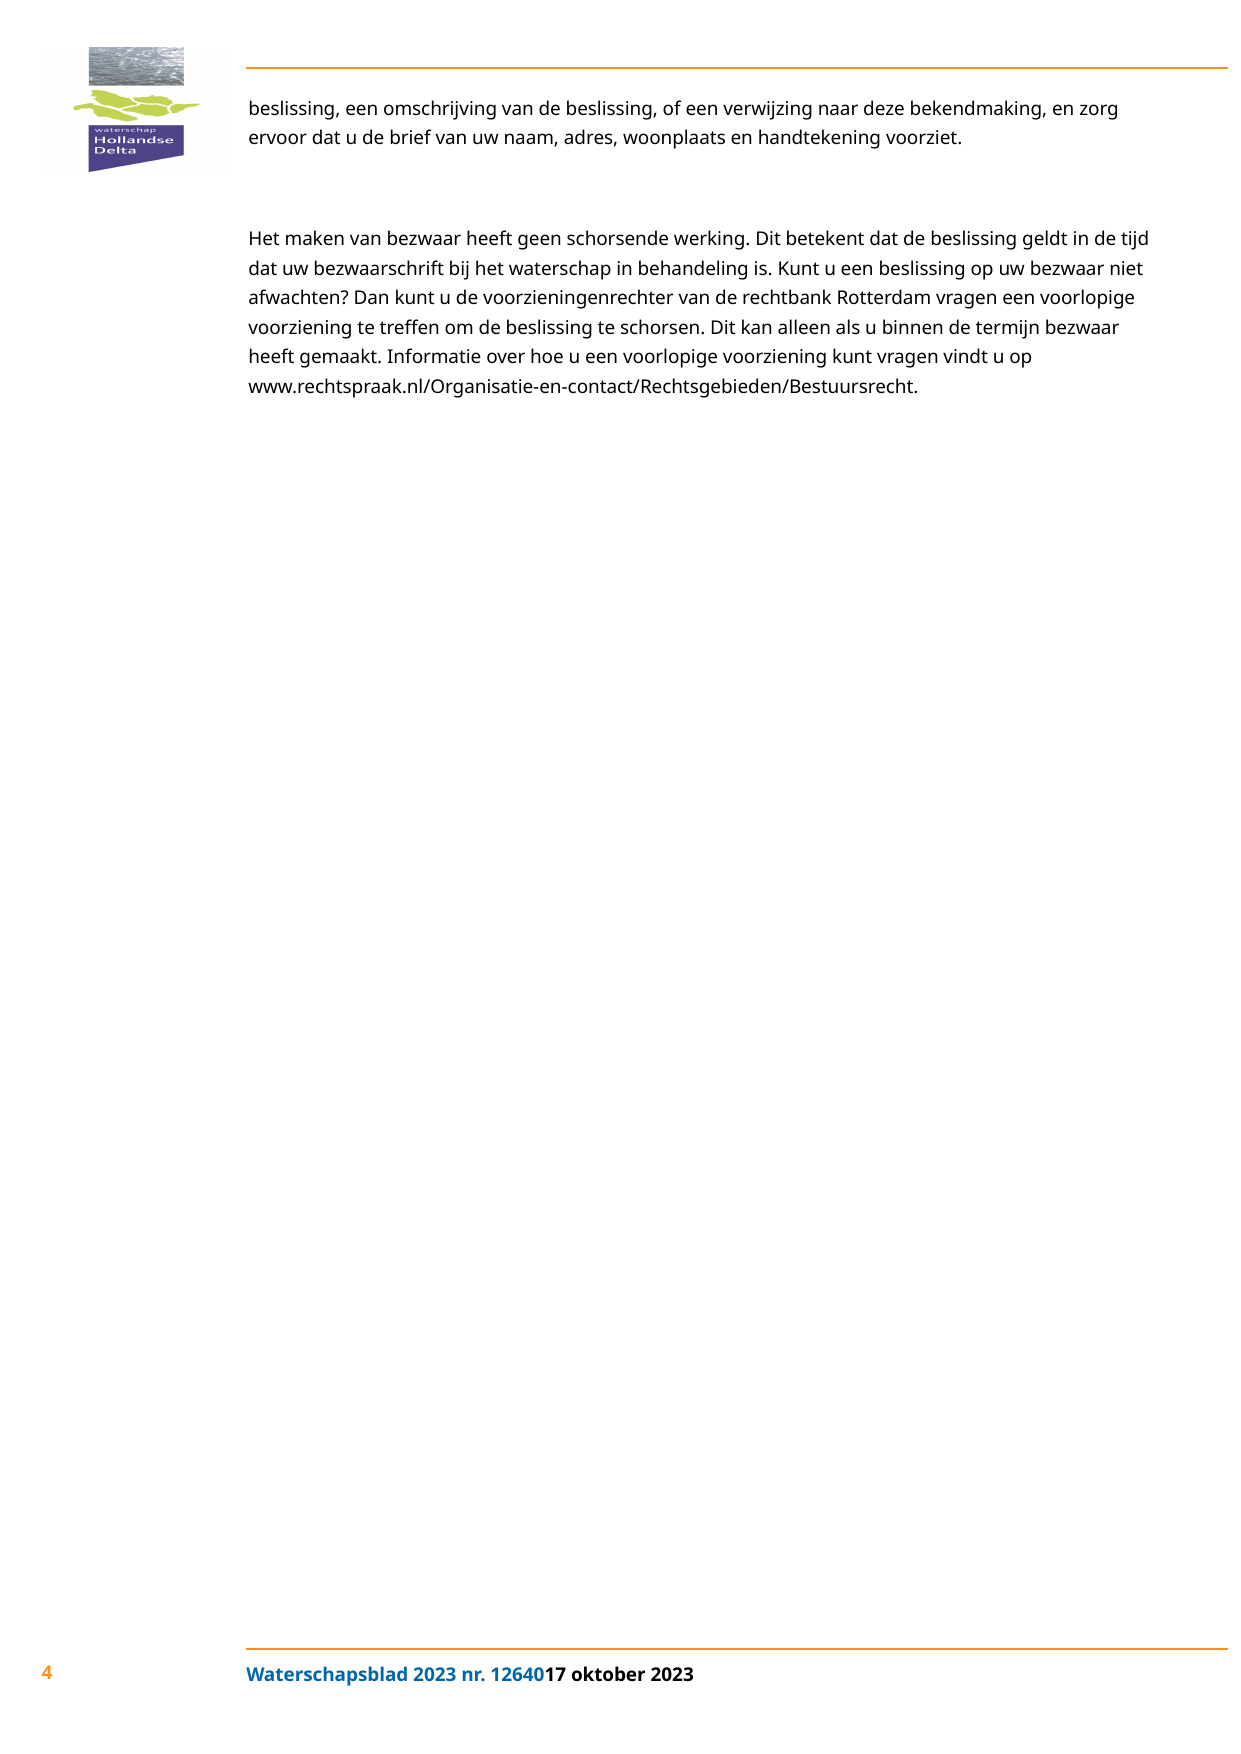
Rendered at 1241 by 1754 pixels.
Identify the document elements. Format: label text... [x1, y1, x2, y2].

text beslissing, een omschrijving van de beslissing, of een verwijzing naar deze bekendmaking, en zorg ervoor dat u de brief van uw naam, adres, woonplaats en handtekening voorziet. [248, 95, 1152, 150]
text Het maken van bezwaar heeft geen schorsende werking. Dit betekent dat de beslissing geldt in de tijd dat uw bezwaarschrift bij het waterschap in behandeling is. Kunt u een beslissing op uw bezwaar niet afwachten? Dan kunt u de voorzieningenrechter van de rechtbank Rotterdam vragen een voorlopige voorziening te treffen om de beslissing te schorsen. Dit kan alleen als u binnen de termijn bezwaar heeft gemaakt. Informatie over hoe u een voorlopige voorziening kunt vragen vindt u op www.rechtspraak.nl/Organisatie-en-contact/Rechtsgebieden/Bestuursrecht. [248, 225, 1152, 399]
picture [41, 47, 231, 172]
